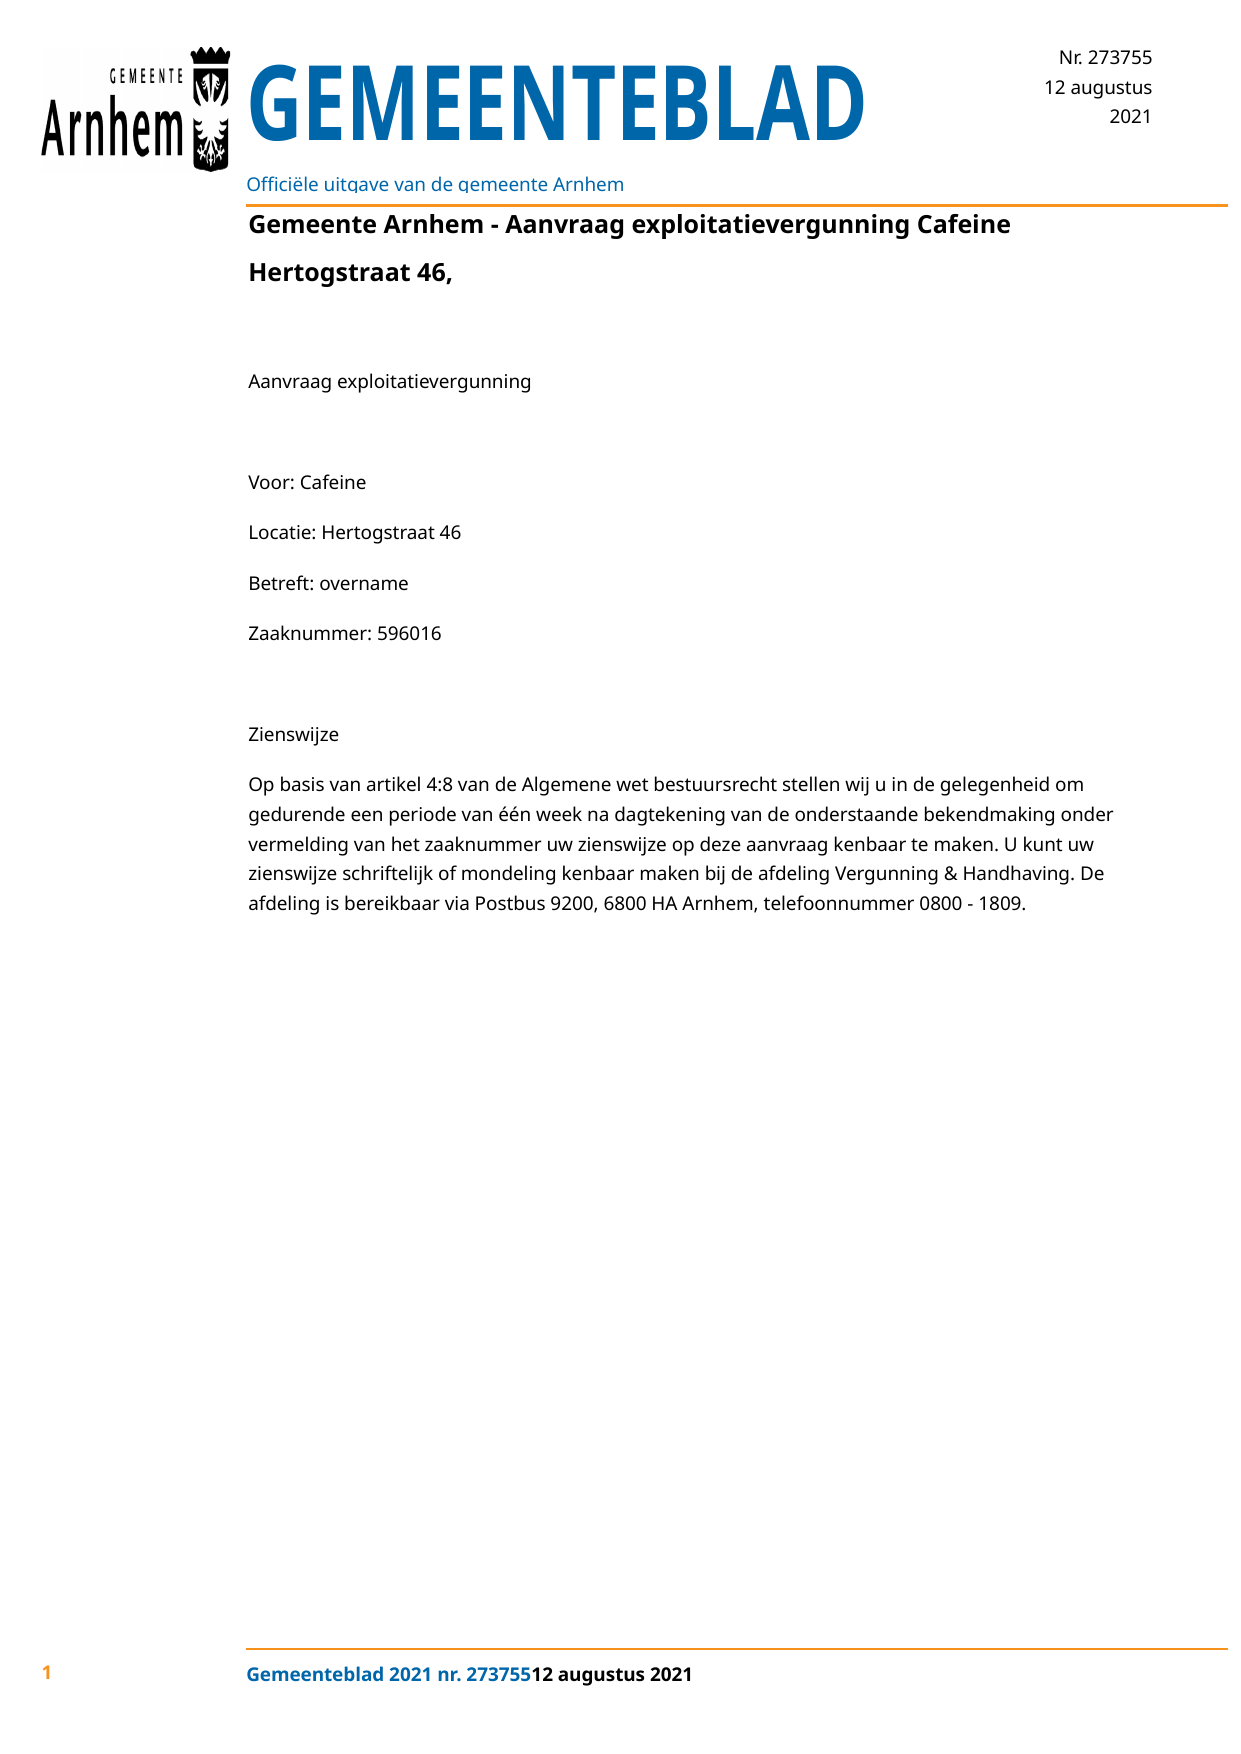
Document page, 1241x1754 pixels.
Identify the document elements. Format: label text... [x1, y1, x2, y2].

text Aanvraag exploitatievergunning [248, 368, 1152, 394]
text Zaaknummer: 596016 [248, 620, 1152, 646]
text Op basis van artikel 4:8 van de Algemene wet bestuursrecht stellen wij u in de gelegenheid om gedurende een periode van één week na dagtekening van de onderstaande bekendmaking onder vermelding van het zaaknummer uw zienswijze op deze aanvraag kenbaar te maken. U kunt uw zienswijze schriftelijk of mondeling kenbaar maken bij de afdeling Vergunning & Handhaving. De afdeling is bereikbaar via Postbus 9200, 6800 HA Arnhem, telefoonnummer 0800 - 1809. [248, 772, 1152, 916]
picture [41, 47, 231, 172]
text Gemeente Arnhem - Aanvraag exploitatievergunning Cafeine Hertogstraat 46, [248, 207, 1152, 288]
text Betreft: overname [248, 570, 1152, 596]
text Zienswijze [248, 721, 1152, 747]
text Locatie: Hertogstraat 46 [248, 519, 1152, 545]
text Voor: Cafeine [248, 469, 1152, 495]
